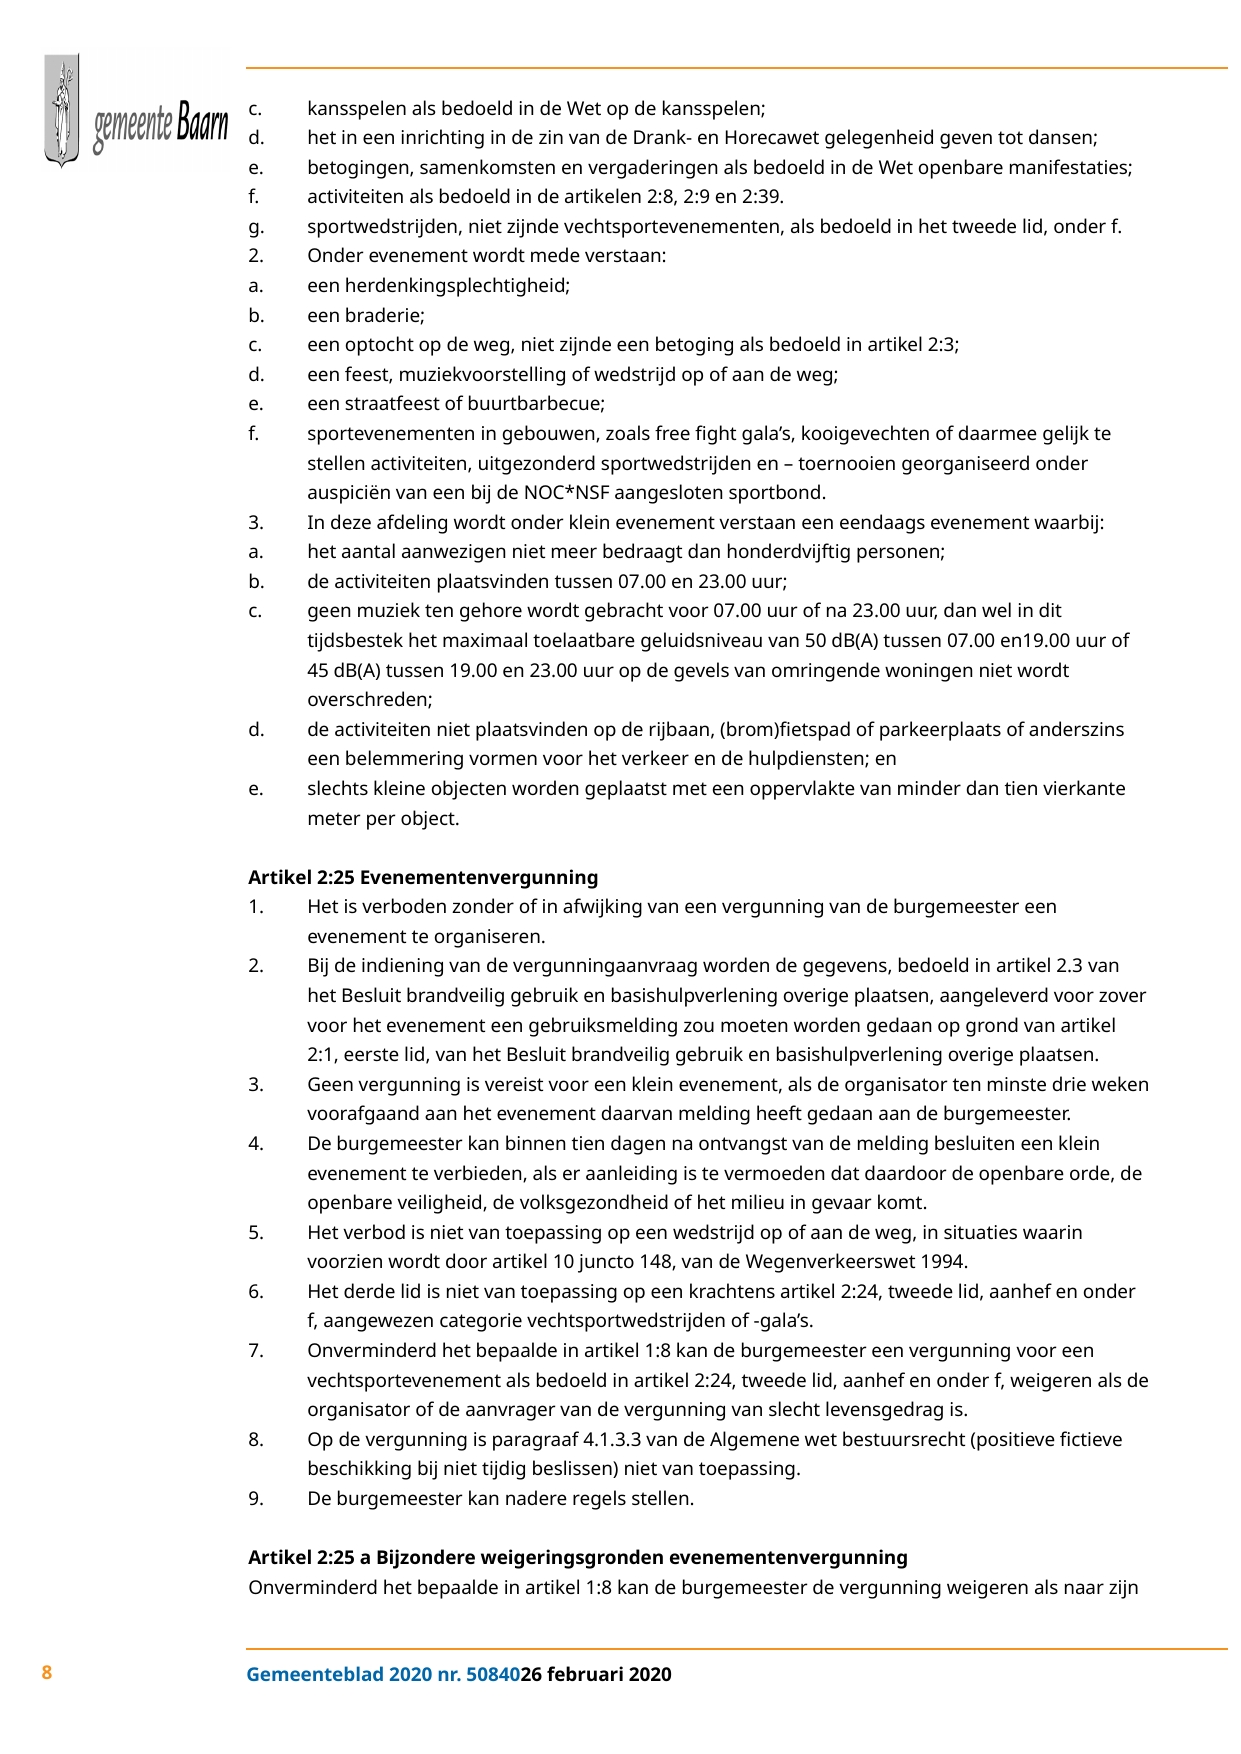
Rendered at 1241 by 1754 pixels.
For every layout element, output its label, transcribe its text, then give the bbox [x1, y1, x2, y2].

list sportwedstrijden, niet zijnde vechtsportevenementen, als bedoeld in het tweede lid, onder f. [248, 213, 1152, 239]
list sportevenementen in gebouwen, zoals free fight gala’s, kooigevechten of daarmee gelijk te stellen activiteiten, uitgezonderd sportwedstrijden en – toernooien georganiseerd onder auspiciën van een bij de NOC*NSF aangesloten sportbond. [248, 420, 1152, 505]
list de activiteiten plaatsvinden tussen 07.00 en 23.00 uur; [248, 568, 1152, 594]
text Artikel 2:25 a Bijzondere weigeringsgronden evenementenvergunning [248, 1544, 1152, 1570]
list het in een inrichting in de zin van de Drank- en Horecawet gelegenheid geven tot dansen; [248, 124, 1152, 150]
list een herdenkingsplechtigheid; [248, 272, 1152, 298]
list In deze afdeling wordt onder klein evenement verstaan een eendaags evenement waarbij: [248, 509, 1152, 535]
list De burgemeester kan nadere regels stellen. [248, 1485, 1152, 1511]
list een braderie; [248, 302, 1152, 328]
list een feest, muziekvoorstelling of wedstrijd op of aan de weg; [248, 361, 1152, 387]
list Het verbod is niet van toepassing op een wedstrijd op of aan de weg, in situaties waarin voorzien wordt door artikel 10 juncto 148, van de Wegenverkeerswet 1994. [248, 1219, 1152, 1274]
list het aantal aanwezigen niet meer bedraagt dan honderdvijftig personen; [248, 538, 1152, 564]
list geen muziek ten gehore wordt gebracht voor 07.00 uur of na 23.00 uur, dan wel in dit tijdsbestek het maximaal toelaatbare geluidsniveau van 50 dB(A) tussen 07.00 en19.00 uur of 45 dB(A) tussen 19.00 en 23.00 uur op de gevels van omringende woningen niet wordt overschreden; [248, 598, 1152, 712]
list betogingen, samenkomsten en vergaderingen als bedoeld in de Wet openbare manifestaties; [248, 154, 1152, 180]
text Artikel 2:25 Evenementenvergunning [248, 864, 1152, 890]
list Geen vergunning is vereist voor een klein evenement, als de organisator ten minste drie weken voorafgaand aan het evenement daarvan melding heeft gedaan aan de burgemeester. [248, 1071, 1152, 1126]
list Het is verboden zonder of in afwijking van een vergunning van de burgemeester een evenement te organiseren. [248, 893, 1152, 949]
list De burgemeester kan binnen tien dagen na ontvangst van de melding besluiten een klein evenement te verbieden, als er aanleiding is te vermoeden dat daardoor de openbare orde, de openbare veiligheid, de volksgezondheid of het milieu in gevaar komt. [248, 1130, 1152, 1215]
text Onverminderd het bepaalde in artikel 1:8 kan de burgemeester de vergunning weigeren als naar zijn [248, 1574, 1152, 1600]
list slechts kleine objecten worden geplaatst met een oppervlakte van minder dan tien vierkante meter per object. [248, 775, 1152, 831]
picture [41, 47, 231, 172]
list activiteiten als bedoeld in de artikelen 2:8, 2:9 en 2:39. [248, 183, 1152, 209]
list de activiteiten niet plaatsvinden op de rijbaan, (brom)fietspad of parkeerplaats of anderszins een belemmering vormen voor het verkeer en de hulpdiensten; en [248, 716, 1152, 771]
list een straatfeest of buurtbarbecue; [248, 391, 1152, 416]
list Bij de indiening van de vergunningaanvraag worden de gegevens, bedoeld in artikel 2.3 van het Besluit brandveilig gebruik en basishulpverlening overige plaatsen, aangeleverd voor zover voor het evenement een gebruiksmelding zou moeten worden gedaan op grond van artikel 2:1, eerste lid, van het Besluit brandveilig gebruik en basishulpverlening overige plaatsen. [248, 953, 1152, 1067]
list kansspelen als bedoeld in de Wet op de kansspelen; [248, 95, 1152, 121]
list een optocht op de weg, niet zijnde een betoging als bedoeld in artikel 2:3; [248, 331, 1152, 357]
list Onverminderd het bepaalde in artikel 1:8 kan de burgemeester een vergunning voor een vechtsportevenement als bedoeld in artikel 2:24, tweede lid, aanhef en onder f, weigeren als de organisator of de aanvrager van de vergunning van slecht levensgedrag is. [248, 1337, 1152, 1422]
list Het derde lid is niet van toepassing op een krachtens artikel 2:24, tweede lid, aanhef en onder f, aangewezen categorie vechtsportwedstrijden of -gala’s. [248, 1278, 1152, 1333]
list Onder evenement wordt mede verstaan: [248, 243, 1152, 268]
list Op de vergunning is paragraaf 4.1.3.3 van de Algemene wet bestuursrecht (positieve fictieve beschikking bij niet tijdig beslissen) niet van toepassing. [248, 1426, 1152, 1481]
